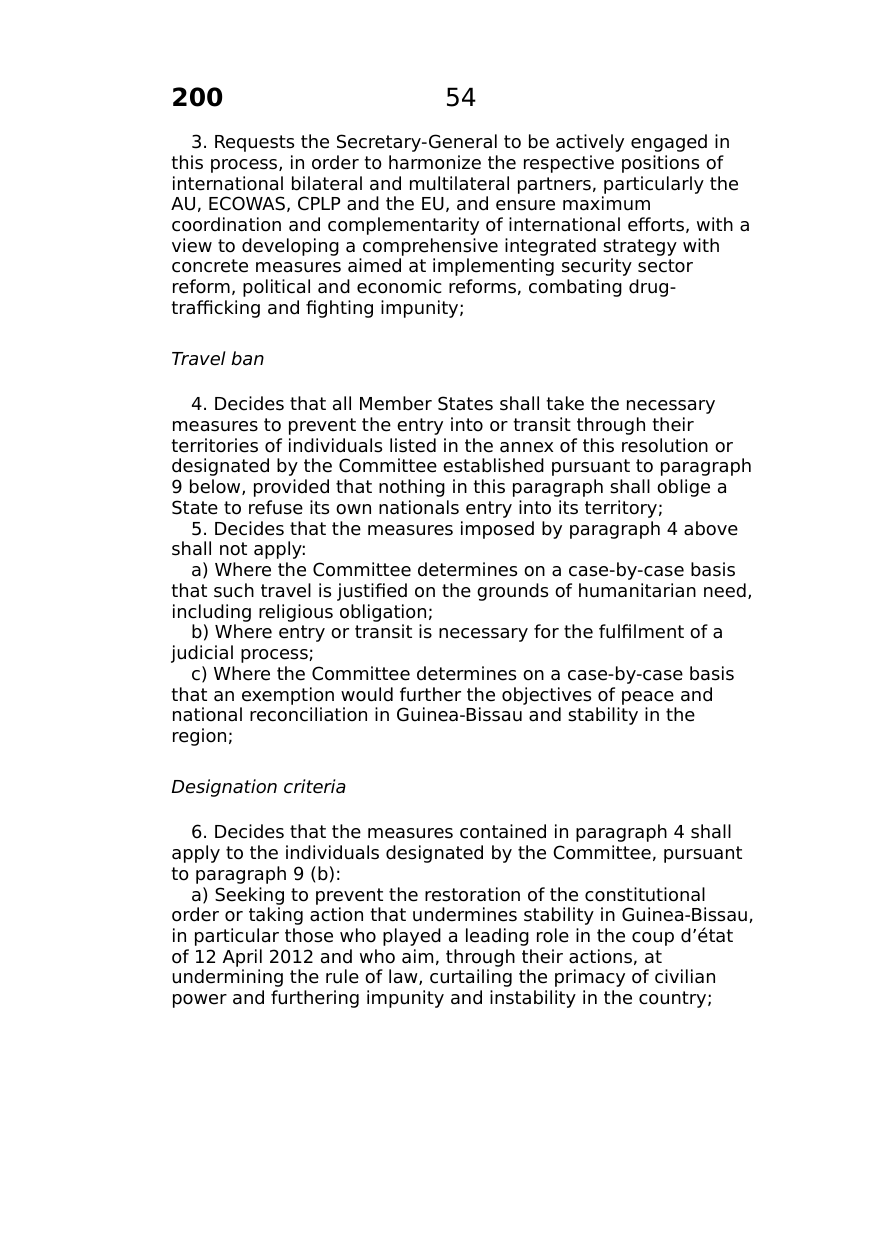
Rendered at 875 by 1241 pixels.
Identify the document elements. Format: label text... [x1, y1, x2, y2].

text 5. Decides that the measures imposed by paragraph 4 above shall not apply: [171, 518, 756, 560]
text a) Where the Committee determines on a case-by-case basis that such travel is justified on the grounds of humanitarian need, including religious obligation; [171, 560, 756, 622]
text 6. Decides that the measures contained in paragraph 4 shall apply to the individuals designated by the Committee, pursuant to paragraph 9 (b): [171, 822, 756, 884]
text 4. Decides that all Member States shall take the necessary measures to prevent the entry into or transit through their territories of individuals listed in the annex of this resolution or designated by the Committee established pursuant to paragraph 9 below, provided that nothing in this paragraph shall oblige a State to refuse its own nationals entry into its territory; [171, 394, 756, 518]
subtitle Designation criteria [171, 777, 756, 797]
text a) Seeking to prevent the restoration of the constitutional order or taking action that undermines stability in Guinea-Bissau, in particular those who played a leading role in the coup d’état of 12 April 2012 and who aim, through their actions, at undermining the rule of law, curtailing the primacy of civilian power and furthering impunity and instability in the country; [171, 884, 756, 1009]
text c) Where the Committee determines on a case-by-case basis that an exemption would further the objectives of peace and national reconciliation in Guinea-Bissau and stability in the region; [171, 664, 756, 747]
subtitle Travel ban [171, 348, 756, 369]
text 3. Requests the Secretary-General to be actively engaged in this process, in order to harmonize the respective positions of international bilateral and multilateral partners, particularly the AU, ECOWAS, CPLP and the EU, and ensure maximum coordination and complementarity of international efforts, with a view to developing a comprehensive integrated strategy with concrete measures aimed at implementing security sector reform, political and economic reforms, combating drug-trafficking and fighting impunity; [171, 132, 756, 318]
text b) Where entry or transit is necessary for the fulfilment of a judicial process; [171, 622, 756, 664]
